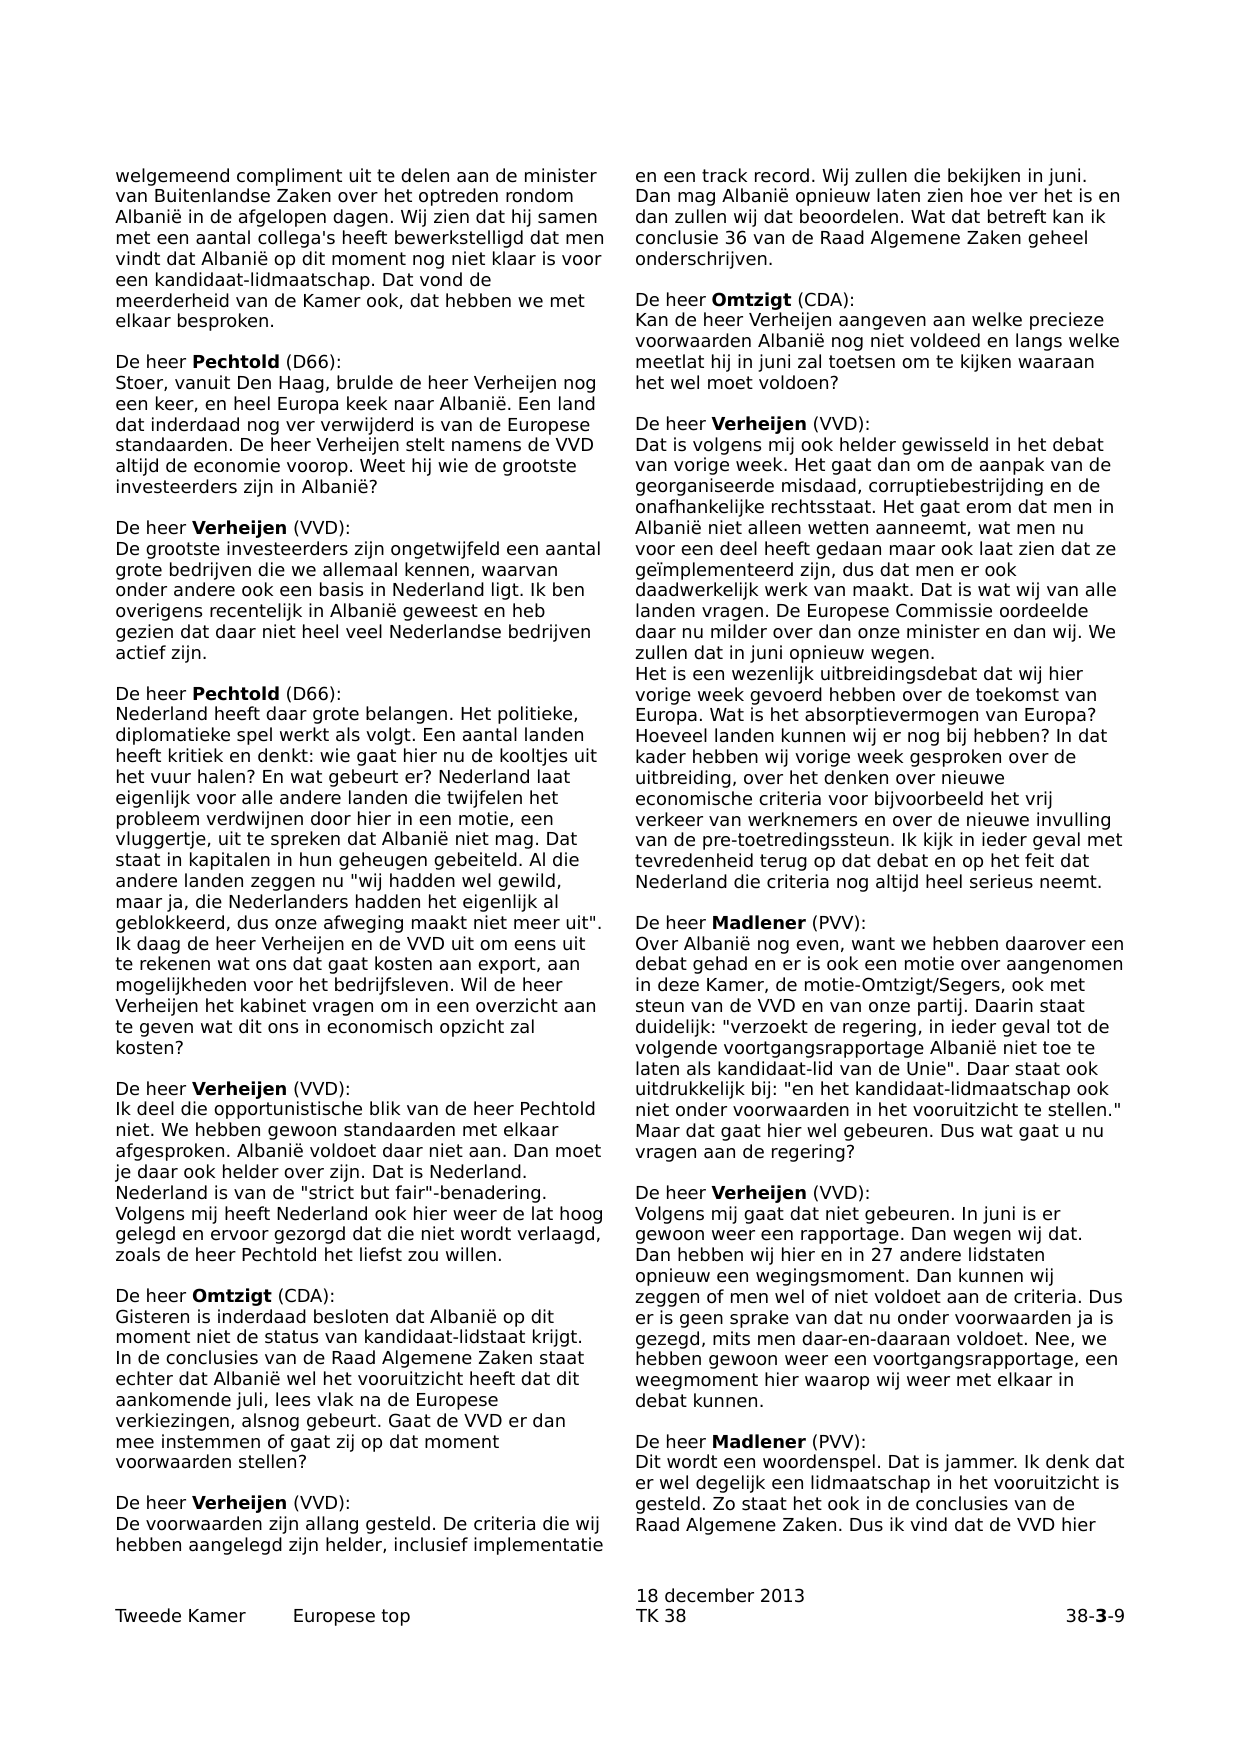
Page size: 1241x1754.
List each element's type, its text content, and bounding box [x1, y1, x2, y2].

text De heer Verheijen (VVD): [115, 1078, 605, 1099]
text De heer Omtzigt (CDA): [115, 1286, 605, 1306]
text De heer Verheijen (VVD): [635, 1182, 1125, 1203]
text Dat is volgens mij ook helder gewisseld in het debat van vorige week. Het gaat dan om de aanpak van de georganiseerde misdaad, corruptiebestrijding en de onafhankelijke rechtsstaat. Het gaat erom dat men in Albanië niet alleen wetten aanneemt, wat men nu voor een deel heeft gedaan maar ook laat zien dat ze geïmplementeerd zijn, dus dat men er ook daadwerkelijk werk van maakt. Dat is wat wij van alle landen vragen. De Europese Commissie oordeelde daar nu milder over dan onze minister en dan wij. We zullen dat in juni opnieuw wegen. [635, 434, 1125, 663]
text Volgens mij gaat dat niet gebeuren. In juni is er gewoon weer een rapportage. Dan wegen wij dat. Dan hebben wij hier en in 27 andere lidstaten opnieuw een wegingsmoment. Dan kunnen wij zeggen of men wel of niet voldoet aan de criteria. Dus er is geen sprake van dat nu onder voorwaarden ja is gezegd, mits men daar-en-daaraan voldoet. Nee, we hebben gewoon weer een voortgangsrapportage, een weegmoment hier waarop wij weer met elkaar in debat kunnen. [635, 1203, 1125, 1412]
text welgemeend compliment uit te delen aan de minister van Buitenlandse Zaken over het optreden rondom Albanië in de afgelopen dagen. Wij zien dat hij samen met een aantal collega's heeft bewerkstelligd dat men vindt dat Albanië op dit moment nog niet klaar is voor een kandidaat-lidmaatschap. Dat vond de meerderheid van de Kamer ook, dat hebben we met elkaar besproken. [115, 165, 605, 332]
text De heer Verheijen (VVD): [115, 1493, 605, 1514]
text De heer Omtzigt (CDA): [635, 289, 1125, 310]
text De heer Verheijen (VVD): [115, 518, 605, 538]
text Over Albanië nog even, want we hebben daarover een debat gehad en er is ook een motie over aangenomen in deze Kamer, de motie-Omtzigt/Segers, ook met steun van de VVD en van onze partij. Daarin staat duidelijk: "verzoekt de regering, in ieder geval tot de volgende voortgangsrapportage Albanië niet toe te laten als kandidaat-lid van de Unie". Daar staat ook uitdrukkelijk bij: "en het kandidaat-lidmaatschap ook niet onder voorwaarden in het vooruitzicht te stellen." Maar dat gaat hier wel gebeuren. Dus wat gaat u nu vragen aan de regering? [635, 933, 1125, 1162]
text Kan de heer Verheijen aangeven aan welke precieze voorwaarden Albanië nog niet voldeed en langs welke meetlat hij in juni zal toetsen om te kijken waaraan het wel moet voldoen? [635, 310, 1125, 393]
text Het is een wezenlijk uitbreidingsdebat dat wij hier vorige week gevoerd hebben over de toekomst van Europa. Wat is het absorptievermogen van Europa? Hoeveel landen kunnen wij er nog bij hebben? In dat kader hebben wij vorige week gesproken over de uitbreiding, over het denken over nieuwe economische criteria voor bijvoorbeeld het vrij verkeer van werknemers en over de nieuwe invulling van de pre-toetredingssteun. Ik kijk in ieder geval met tevredenheid terug op dat debat en op het feit dat Nederland die criteria nog altijd heel serieus neemt. [635, 663, 1125, 893]
text De heer Verheijen (VVD): [635, 413, 1125, 434]
text De grootste investeerders zijn ongetwijfeld een aantal grote bedrijven die we allemaal kennen, waarvan onder andere ook een basis in Nederland ligt. Ik ben overigens recentelijk in Albanië geweest en heb gezien dat daar niet heel veel Nederlandse bedrijven actief zijn. [115, 538, 605, 663]
text Nederland heeft daar grote belangen. Het politieke, diplomatieke spel werkt als volgt. Een aantal landen heeft kritiek en denkt: wie gaat hier nu de kooltjes uit het vuur halen? En wat gebeurt er? Nederland laat eigenlijk voor alle andere landen die twijfelen het probleem verdwijnen door hier in een motie, een vluggertje, uit te spreken dat Albanië niet mag. Dat staat in kapitalen in hun geheugen gebeiteld. Al die andere landen zeggen nu "wij hadden wel gewild, maar ja, die Nederlanders hadden het eigenlijk al geblokkeerd, dus onze afweging maakt niet meer uit". Ik daag de heer Verheijen en de VVD uit om eens uit te rekenen wat ons dat gaat kosten aan export, aan mogelijkheden voor het bedrijfsleven. Wil de heer Verheijen het kabinet vragen om in een overzicht aan te geven wat dit ons in economisch opzicht zal kosten? [115, 704, 605, 1058]
text Ik deel die opportunistische blik van de heer Pechtold niet. We hebben gewoon standaarden met elkaar afgesproken. Albanië voldoet daar niet aan. Dan moet je daar ook helder over zijn. Dat is Nederland. Nederland is van de "strict but fair"-benadering. Volgens mij heeft Nederland ook hier weer de lat hoog gelegd en ervoor gezorgd dat die niet wordt verlaagd, zoals de heer Pechtold het liefst zou willen. [115, 1099, 605, 1266]
text De heer Pechtold (D66): [115, 683, 605, 704]
text Dit wordt een woordenspel. Dat is jammer. Ik denk dat er wel degelijk een lidmaatschap in het vooruitzicht is gesteld. Zo staat het ook in de conclusies van de Raad Algemene Zaken. Dus ik vind dat de VVD hier [635, 1452, 1125, 1536]
text Stoer, vanuit Den Haag, brulde de heer Verheijen nog een keer, en heel Europa keek naar Albanië. Een land dat inderdaad nog ver verwijderd is van de Europese standaarden. De heer Verheijen stelt namens de VVD altijd de economie voorop. Weet hij wie de grootste investeerders zijn in Albanië? [115, 373, 605, 498]
text De heer Madlener (PVV): [635, 1432, 1125, 1452]
text en een track record. Wij zullen die bekijken in juni. Dan mag Albanië opnieuw laten zien hoe ver het is en dan zullen wij dat beoordelen. Wat dat betreft kan ik conclusie 36 van de Raad Algemene Zaken geheel onderschrijven. [635, 165, 1125, 269]
text Gisteren is inderdaad besloten dat Albanië op dit moment niet de status van kandidaat-lidstaat krijgt. In de conclusies van de Raad Algemene Zaken staat echter dat Albanië wel het vooruitzicht heeft dat dit aankomende juli, lees vlak na de Europese verkiezingen, alsnog gebeurt. Gaat de VVD er dan mee instemmen of gaat zij op dat moment voorwaarden stellen? [115, 1306, 605, 1473]
text De heer Pechtold (D66): [115, 352, 605, 373]
text De heer Madlener (PVV): [635, 913, 1125, 933]
text De voorwaarden zijn allang gesteld. De criteria die wij hebben aangelegd zijn helder, inclusief implementatie [115, 1514, 605, 1556]
